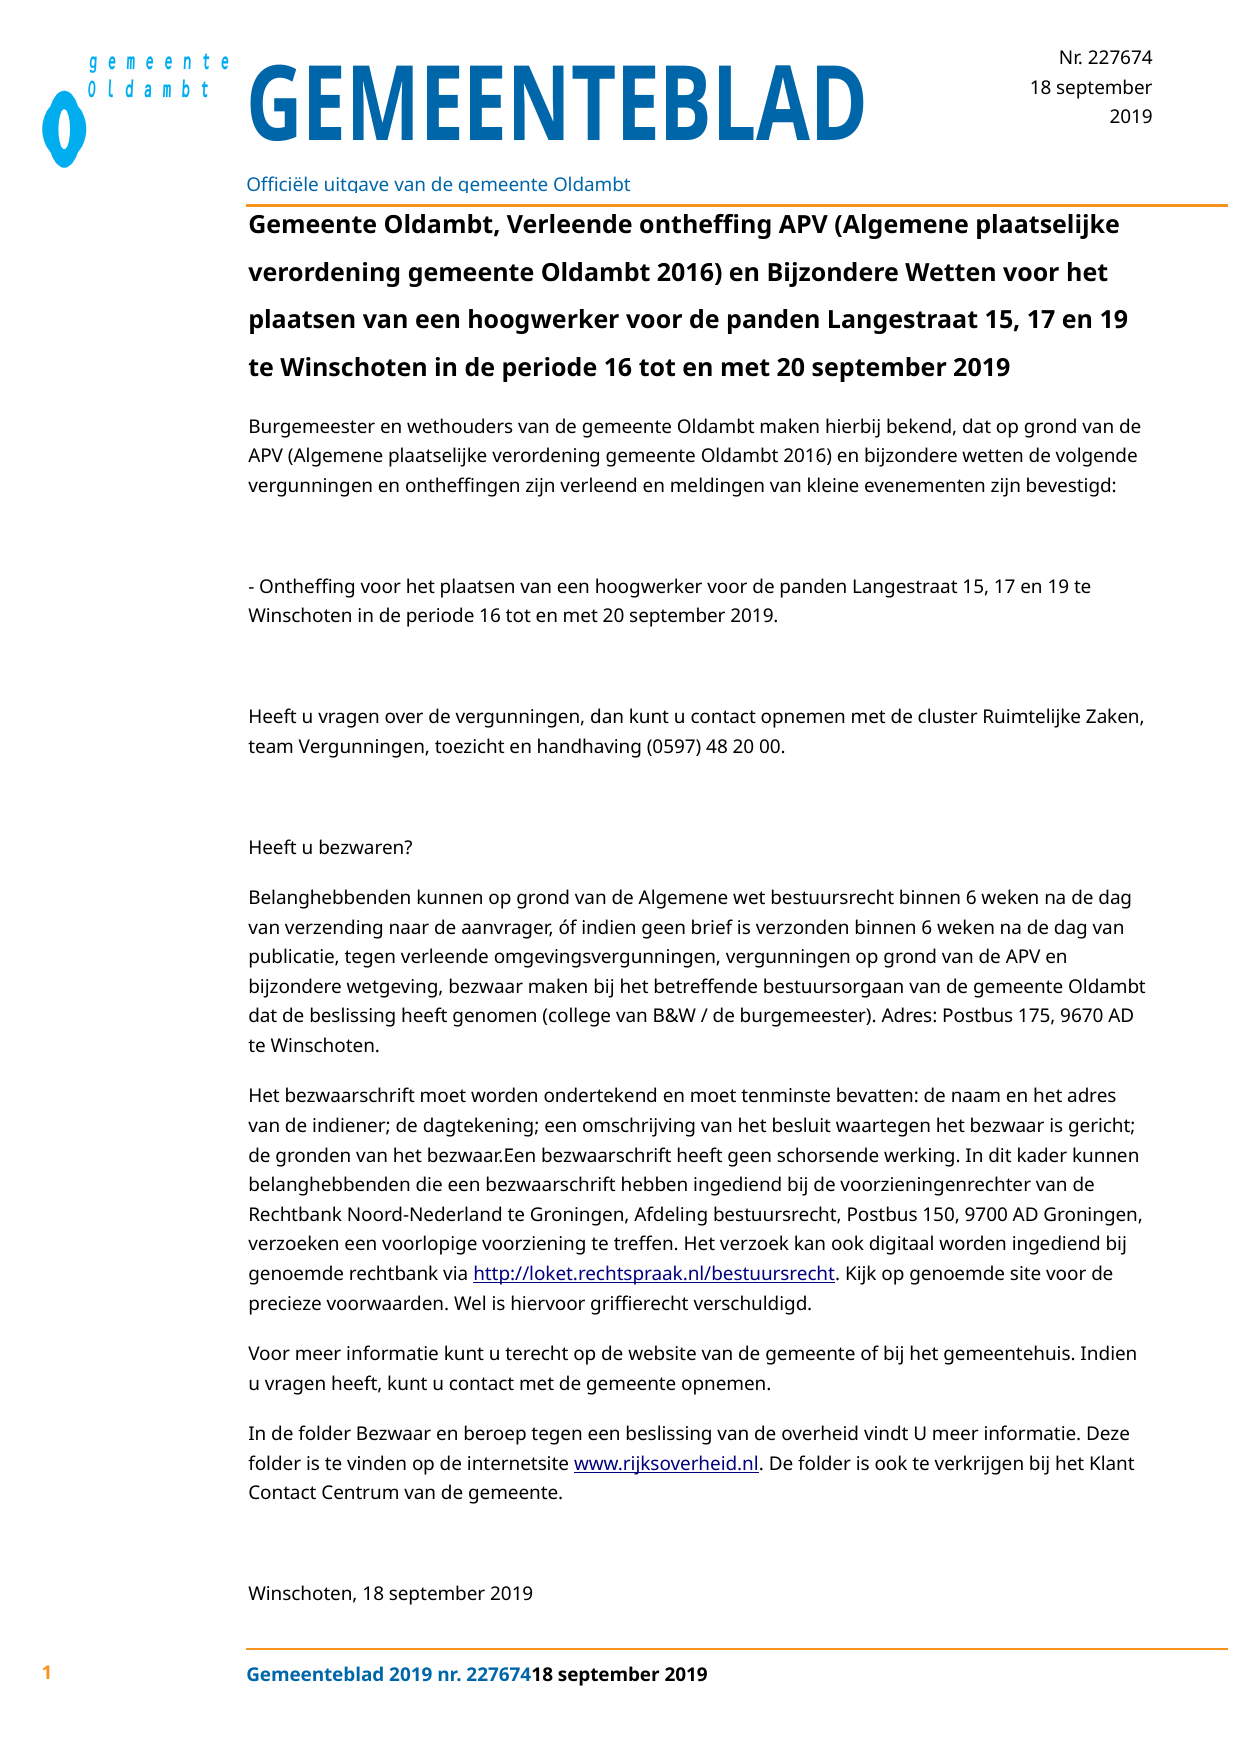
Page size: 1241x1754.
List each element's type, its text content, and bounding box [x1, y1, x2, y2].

text Het bezwaarschrift moet worden ondertekend en moet tenminste bevatten: de naam en het adres van de indiener; de dagtekening; een omschrijving van het besluit waartegen het bezwaar is gericht; de gronden van het bezwaar.Een bezwaarschrift heeft geen schorsende werking. In dit kader kunnen belanghebbenden die een bezwaarschrift hebben ingediend bij de voorzieningenrechter van de Rechtbank Noord-Nederland te Groningen, Afdeling bestuursrecht, Postbus 150, 9700 AD Groningen, verzoeken een voorlopige voorziening te treffen. Het verzoek kan ook digitaal worden ingediend bij genoemde rechtbank via http://loket.rechtspraak.nl/bestuursrecht. Kijk op genoemde site voor de precieze voorwaarden. Wel is hiervoor griffierecht verschuldigd. [248, 1083, 1152, 1316]
text Winschoten, 18 september 2019 [248, 1580, 1152, 1606]
text Burgemeester en wethouders van de gemeente Oldambt maken hierbij bekend, dat op grond van de APV (Algemene plaatselijke verordening gemeente Oldambt 2016) en bijzondere wetten de volgende vergunningen en ontheffingen zijn verleend en meldingen van kleine evenementen zijn bevestigd: [248, 413, 1152, 498]
text Belanghebbenden kunnen op grond van de Algemene wet bestuursrecht binnen 6 weken na de dag van verzending naar de aanvrager, óf indien geen brief is verzonden binnen 6 weken na de dag van publicatie, tegen verleende omgevingsvergunningen, vergunningen op grond van de APV en bijzondere wetgeving, bezwaar maken bij het betreffende bestuursorgaan van de gemeente Oldambt dat de beslissing heeft genomen (college van B&W / de burgemeester). Adres: Postbus 175, 9670 AD te Winschoten. [248, 884, 1152, 1058]
picture [41, 47, 231, 172]
text Voor meer informatie kunt u terecht op de website van de gemeente of bij het gemeentehuis. Indien u vragen heeft, kunt u contact met de gemeente opnemen. [248, 1340, 1152, 1396]
text Gemeente Oldambt, Verleende ontheffing APV (Algemene plaatselijke verordening gemeente Oldambt 2016) en Bijzondere Wetten voor het plaatsen van een hoogwerker voor de panden Langestraat 15, 17 en 19 te Winschoten in de periode 16 tot en met 20 september 2019 [248, 207, 1152, 384]
text - Ontheffing voor het plaatsen van een hoogwerker voor de panden Langestraat 15, 17 en 19 te Winschoten in de periode 16 tot en met 20 september 2019. [248, 573, 1152, 628]
text Heeft u bezwaren? [248, 834, 1152, 860]
text Heeft u vragen over de vergunningen, dan kunt u contact opnemen met de cluster Ruimtelijke Zaken, team Vergunningen, toezicht en handhaving (0597) 48 20 00. [248, 703, 1152, 759]
text In de folder Bezwaar en beroep tegen een beslissing van de overheid vindt U meer informatie. Deze folder is te vinden op de internetsite www.rijksoverheid.nl. De folder is ook te verkrijgen bij het Klant Contact Centrum van de gemeente. [248, 1420, 1152, 1505]
